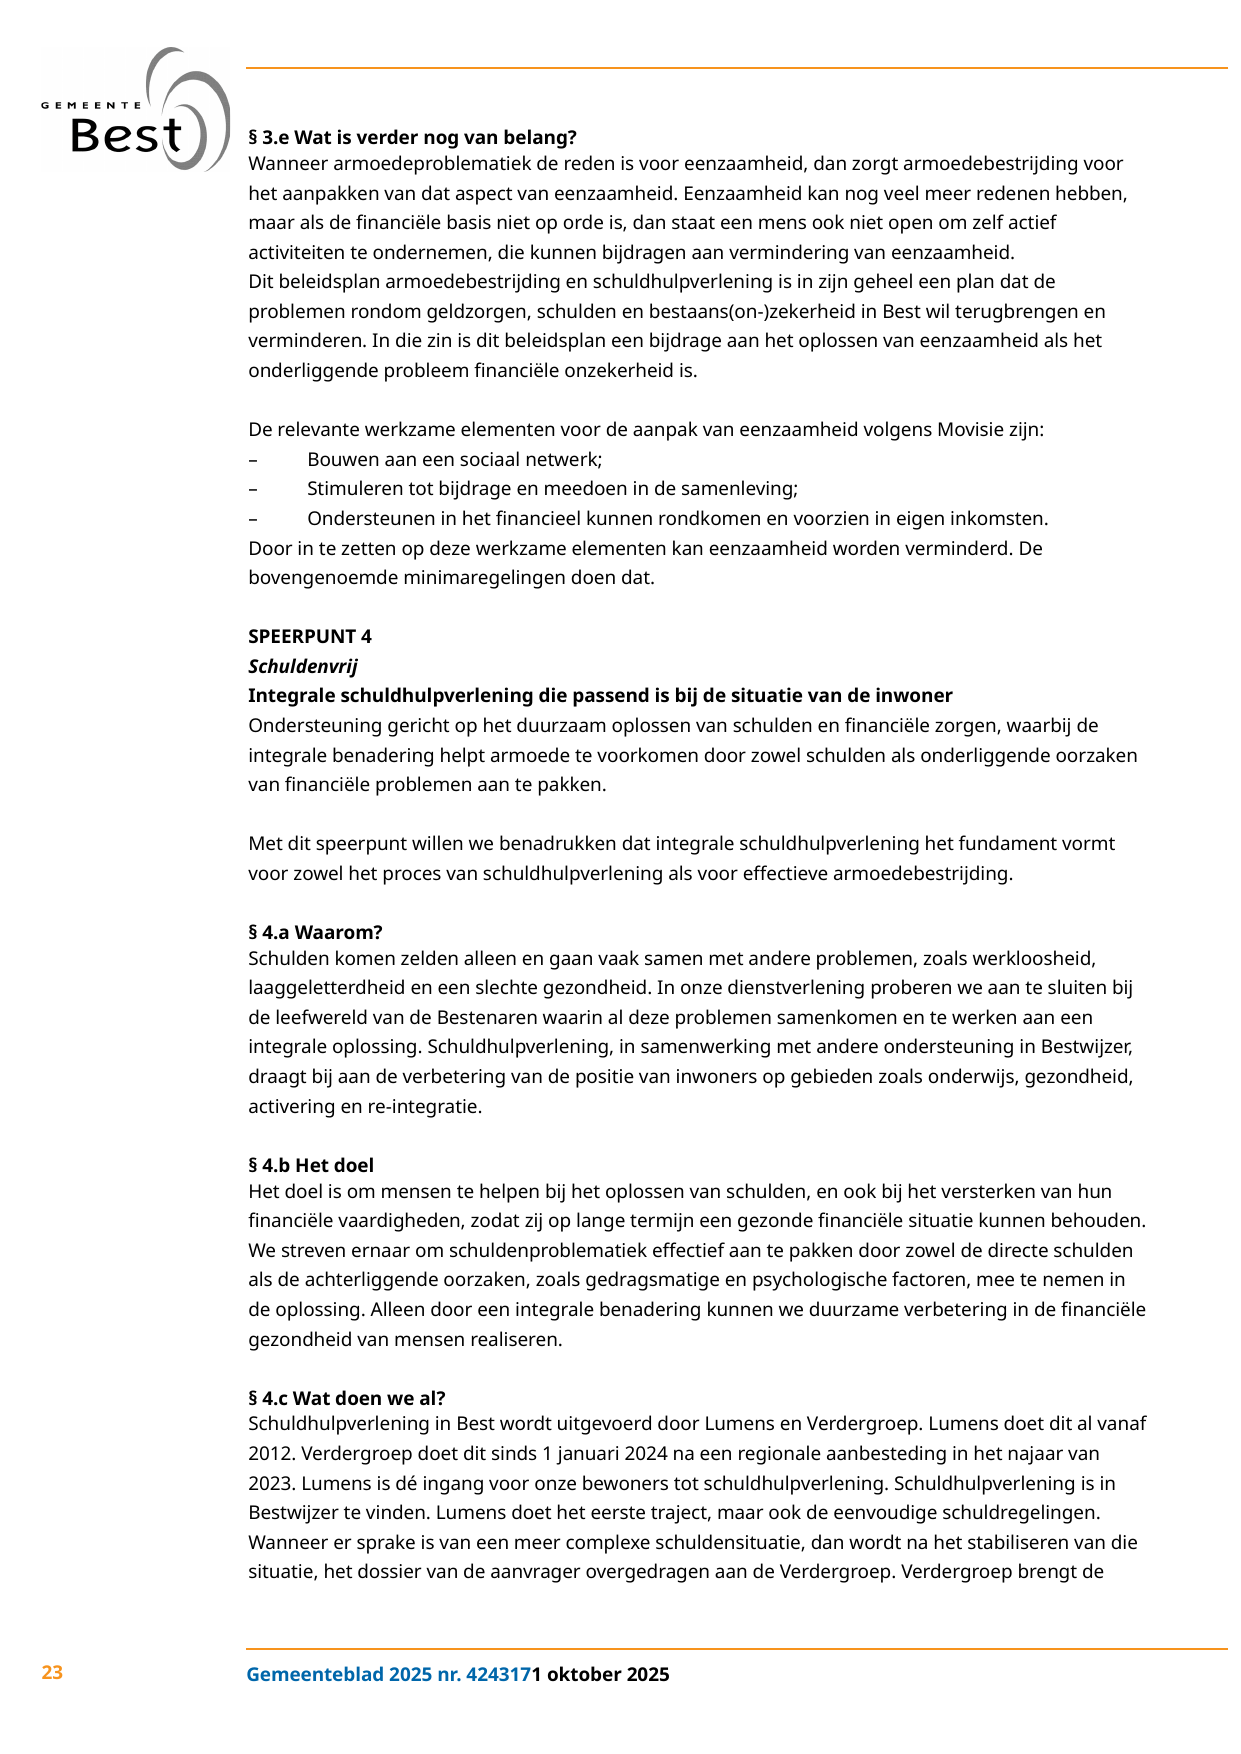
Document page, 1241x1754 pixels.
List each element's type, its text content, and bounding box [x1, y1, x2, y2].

text Schuldhulpverlening in Best wordt uitgevoerd door Lumens en Verdergroep. Lumens doet dit al vanaf 2012. Verdergroep doet dit sinds 1 januari 2024 na een regionale aanbesteding in het najaar van 2023. Lumens is dé ingang voor onze bewoners tot schuldhulpverlening. Schuldhulpverlening is in Bestwijzer te vinden. Lumens doet het eerste traject, maar ook de eenvoudige schuldregelingen. Wanneer er sprake is van een meer complexe schuldensituatie, dan wordt na het stabiliseren van die situatie, het dossier van de aanvrager overgedragen aan de Verdergroep. Verdergroep brengt de [248, 1411, 1152, 1584]
list Ondersteunen in het financieel kunnen rondkomen en voorzien in eigen inkomsten. [248, 505, 1152, 531]
text SPEERPUNT 4 [248, 623, 1152, 649]
text § 3.e Wat is verder nog van belang? [248, 124, 1152, 150]
text Ondersteuning gericht op het duurzaam oplossen van schulden en financiële zorgen, waarbij de integrale benadering helpt armoede te voorkomen door zowel schulden als onderliggende oorzaken van financiële problemen aan te pakken. [248, 712, 1152, 797]
list Stimuleren tot bijdrage en meedoen in de samenleving; [248, 476, 1152, 501]
text § 4.c Wat doen we al? [248, 1385, 1152, 1411]
text Schuldenvrij [248, 653, 1152, 679]
text De relevante werkzame elementen voor de aanpak van eenzaamheid volgens Movisie zijn: [248, 416, 1152, 442]
text § 4.b Het doel [248, 1152, 1152, 1178]
list Bouwen aan een sociaal netwerk; [248, 446, 1152, 472]
picture [41, 47, 231, 172]
text Integrale schuldhulpverlening die passend is bij de situatie van de inwoner [248, 683, 1152, 708]
text Dit beleidsplan armoedebestrijding en schuldhulpverlening is in zijn geheel een plan dat de problemen rondom geldzorgen, schulden en bestaans(on-)zekerheid in Best wil terugbrengen en verminderen. In die zin is dit beleidsplan een bijdrage aan het oplossen van eenzaamheid als het onderliggende probleem financiële onzekerheid is. [248, 268, 1152, 383]
text Met dit speerpunt willen we benadrukken dat integrale schuldhulpverlening het fundament vormt voor zowel het proces van schuldhulpverlening als voor effectieve armoedebestrijding. [248, 831, 1152, 886]
text Het doel is om mensen te helpen bij het oplossen van schulden, en ook bij het versterken van hun financiële vaardigheden, zodat zij op lange termijn een gezonde financiële situatie kunnen behouden. We streven ernaar om schuldenproblematiek effectief aan te pakken door zowel de directe schulden als de achterliggende oorzaken, zoals gedragsmatige en psychologische factoren, mee te nemen in de oplossing. Alleen door een integrale benadering kunnen we duurzame verbetering in de financiële gezondheid van mensen realiseren. [248, 1178, 1152, 1351]
text Door in te zetten op deze werkzame elementen kan eenzaamheid worden verminderd. De bovengenoemde minimaregelingen doen dat. [248, 535, 1152, 590]
text § 4.a Waarom? [248, 919, 1152, 945]
text Schulden komen zelden alleen en gaan vaak samen met andere problemen, zoals werkloosheid, laaggeletterdheid en een slechte gezondheid. In onze dienstverlening proberen we aan te sluiten bij de leefwereld van de Bestenaren waarin al deze problemen samenkomen en te werken aan een integrale oplossing. Schuldhulpverlening, in samenwerking met andere ondersteuning in Bestwijzer, draagt bij aan de verbetering van de positie van inwoners op gebieden zoals onderwijs, gezondheid, activering en re-integratie. [248, 945, 1152, 1119]
text Wanneer armoedeproblematiek de reden is voor eenzaamheid, dan zorgt armoedebestrijding voor het aanpakken van dat aspect van eenzaamheid. Eenzaamheid kan nog veel meer redenen hebben, maar als de financiële basis niet op orde is, dan staat een mens ook niet open om zelf actief activiteiten te ondernemen, die kunnen bijdragen aan vermindering van eenzaamheid. [248, 150, 1152, 264]
